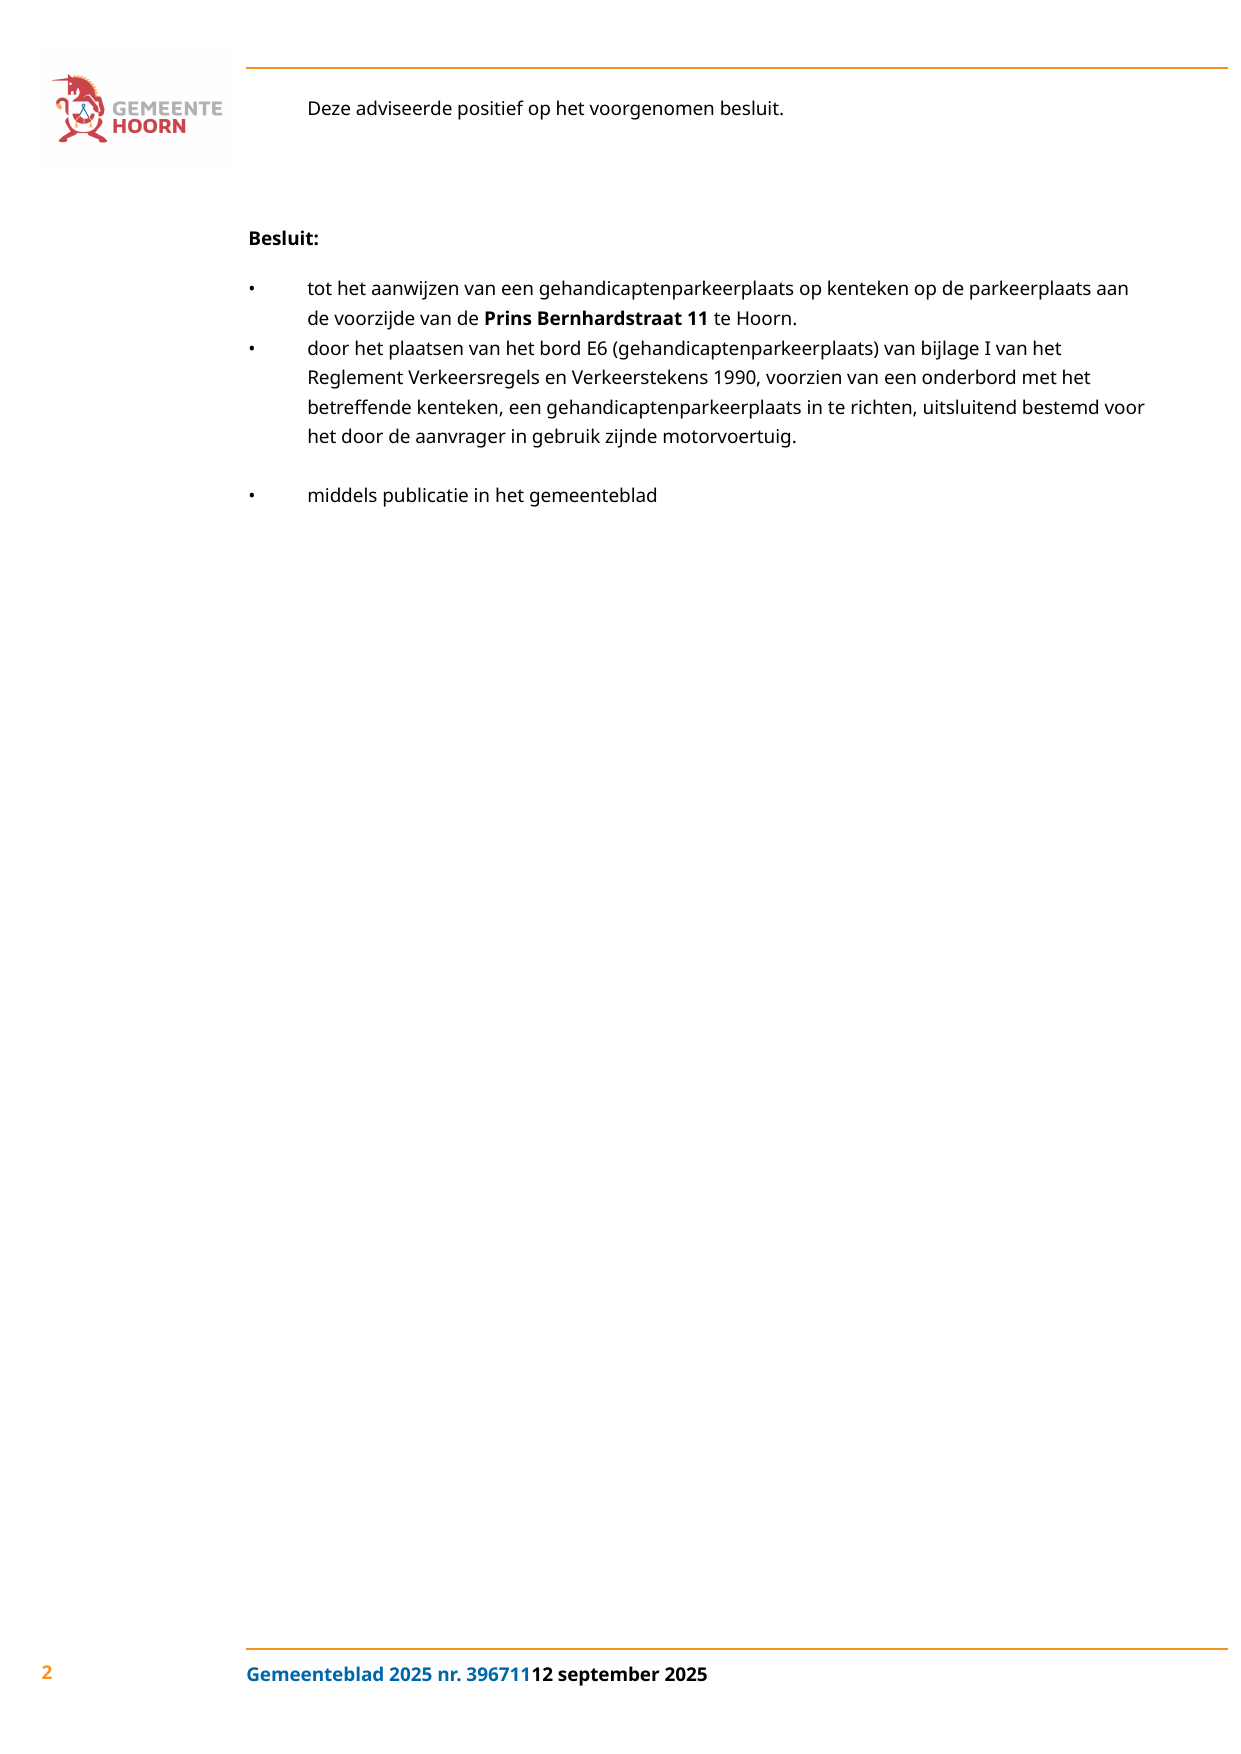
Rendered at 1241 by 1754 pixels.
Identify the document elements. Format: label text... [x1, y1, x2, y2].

picture [41, 47, 231, 172]
list Deze adviseerde positief op het voorgenomen besluit. [248, 95, 1152, 121]
list tot het aanwijzen van een gehandicaptenparkeerplaats op kenteken op de parkeerplaats aan de voorzijde van de Prins Bernhardstraat 11 te Hoorn. [248, 276, 1152, 331]
text Besluit: [248, 225, 1152, 251]
list door het plaatsen van het bord E6 (gehandicaptenparkeerplaats) van bijlage I van het Reglement Verkeersregels en Verkeerstekens 1990, voorzien van een onderbord met het betreffende kenteken, een gehandicaptenparkeerplaats in te richten, uitsluitend bestemd voor het door de aanvrager in gebruik zijnde motorvoertuig. [248, 335, 1152, 449]
list middels publicatie in het gemeenteblad [248, 483, 1152, 508]
